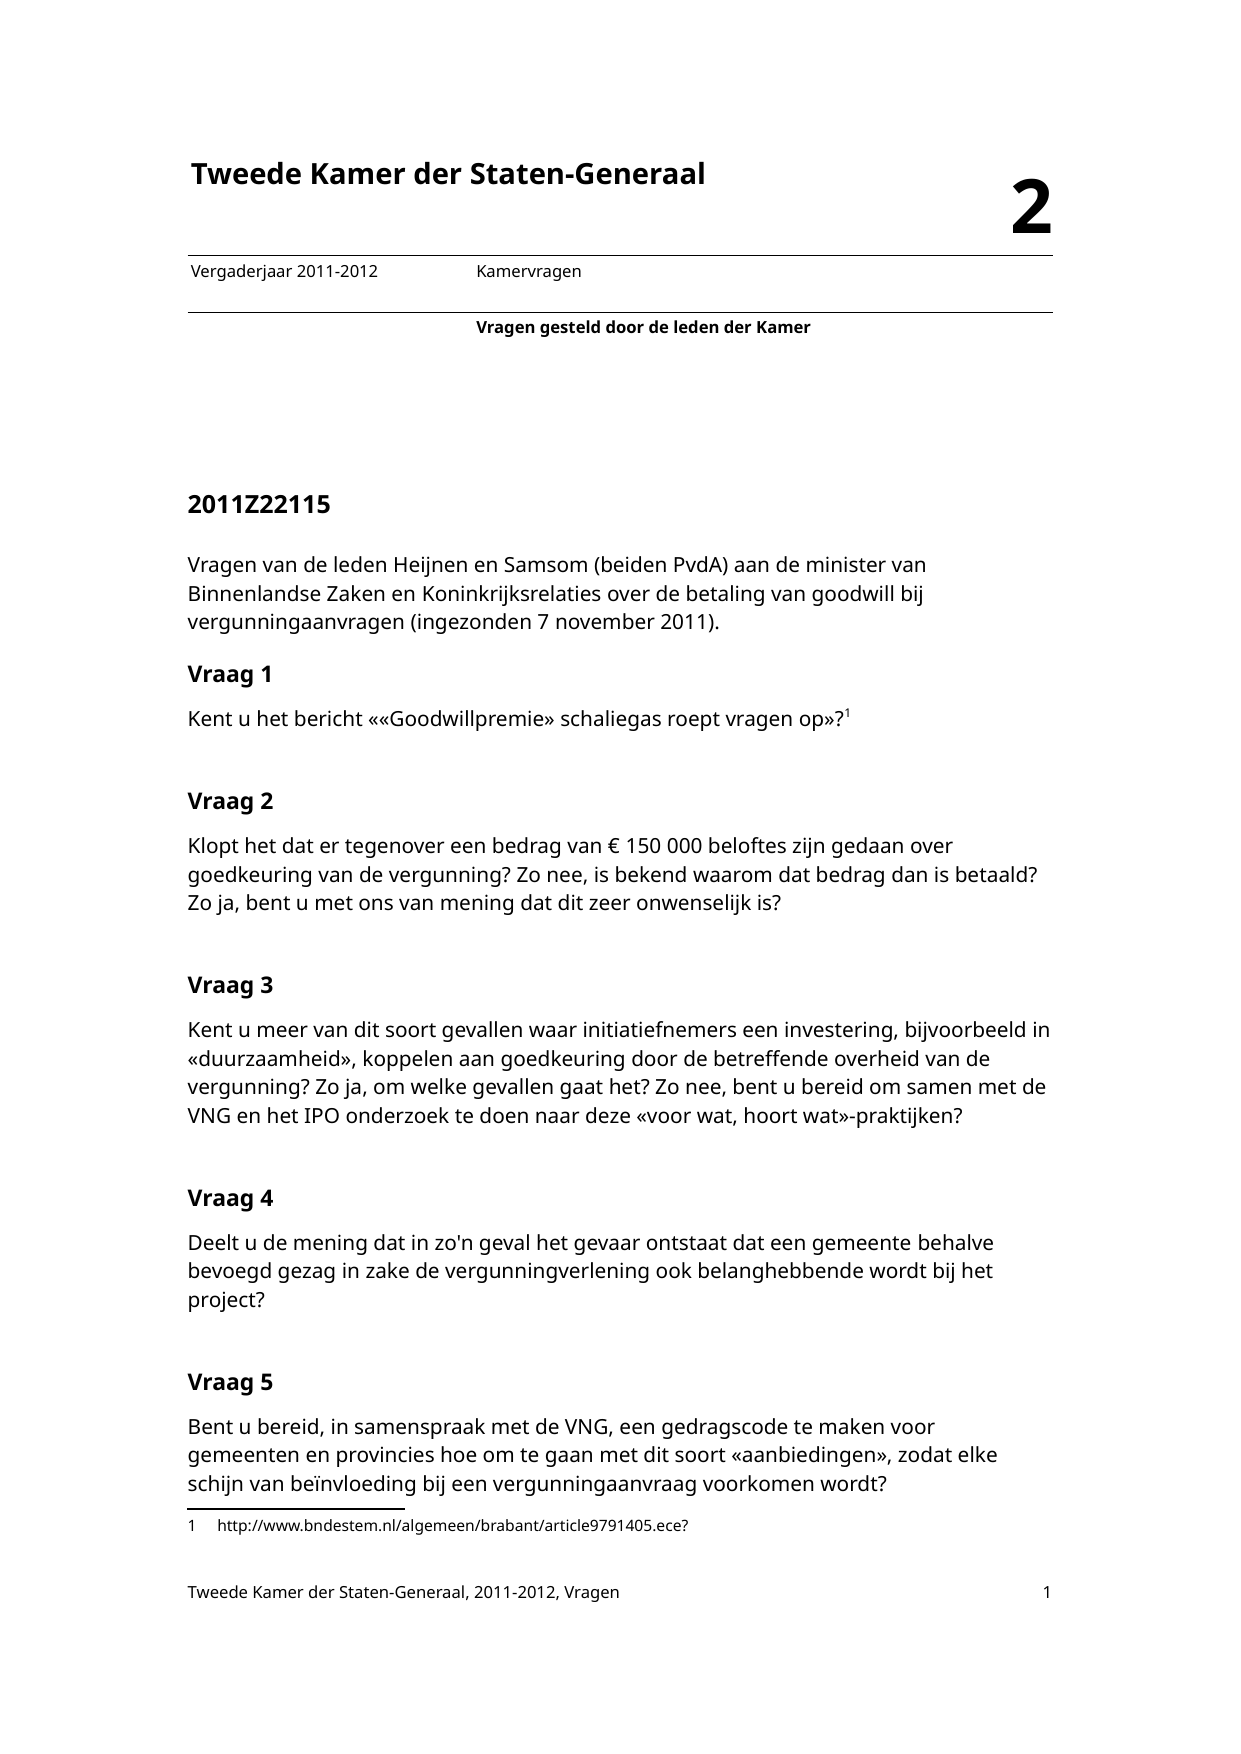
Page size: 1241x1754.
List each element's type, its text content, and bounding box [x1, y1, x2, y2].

table_cell [188, 313, 473, 339]
text Bent u bereid, in samenspraak met de VNG, een gedragscode te maken voor gemeenten en provincies hoe om te gaan met dit soort «aanbiedingen», zodat elke schijn van beïnvloeding bij een vergunningaanvraag voorkomen wordt? [187, 1412, 1053, 1497]
table_header 2 [880, 150, 1053, 255]
text 2011Z22115 [187, 487, 1053, 521]
text Klopt het dat er tegenover een bedrag van € 150 000 beloftes zijn gedaan over goedkeuring van de vergunning? Zo nee, is bekend waarom dat bedrag dan is betaald? Zo ja, bent u met ons van mening dat dit zeer onwenselijk is? [187, 832, 1053, 917]
table_cell Kamervragen [473, 256, 1053, 312]
subtitle Vraag 4 [187, 1182, 1053, 1213]
subtitle Vraag 5 [187, 1366, 1053, 1397]
table_cell Vergaderjaar 2011-2012 [188, 256, 473, 312]
text http://www.bndestem.nl/algemeen/brabant/article9791405.ece? [187, 1508, 1053, 1536]
subtitle Vraag 3 [187, 969, 1053, 1001]
text Vragen van de leden Heijnen en Samsom (beiden PvdA) aan de minister van Binnenlandse Zaken en Koninkrijksrelaties over de betaling van goodwill bij vergunningaanvragen (ingezonden 7 november 2011). [187, 550, 1053, 636]
subtitle Vraag 1 [187, 658, 1053, 689]
text Kent u meer van dit soort gevallen waar initiatiefnemers een investering, bijvoorbeeld in «duurzaamheid», koppelen aan goedkeuring door de betreffende overheid van de vergunning? Zo ja, om welke gevallen gaat het? Zo nee, bent u bereid om samen met de VNG en het IPO onderzoek te doen naar deze «voor wat, hoort wat»-praktijken? [187, 1016, 1053, 1129]
table_header Tweede Kamer der Staten-Generaal [188, 150, 879, 255]
text Kent u het bericht ««Goodwillpremie» schaliegas roept vragen op»? [187, 704, 1053, 733]
subtitle Vraag 2 [187, 785, 1053, 817]
text Deelt u de mening dat in zo'n geval het gevaar ontstaat dat een gemeente behalve bevoegd gezag in zake de vergunningverlening ook belanghebbende wordt bij het project? [187, 1228, 1053, 1313]
table_cell Vragen gesteld door de leden der Kamer [473, 313, 1053, 339]
